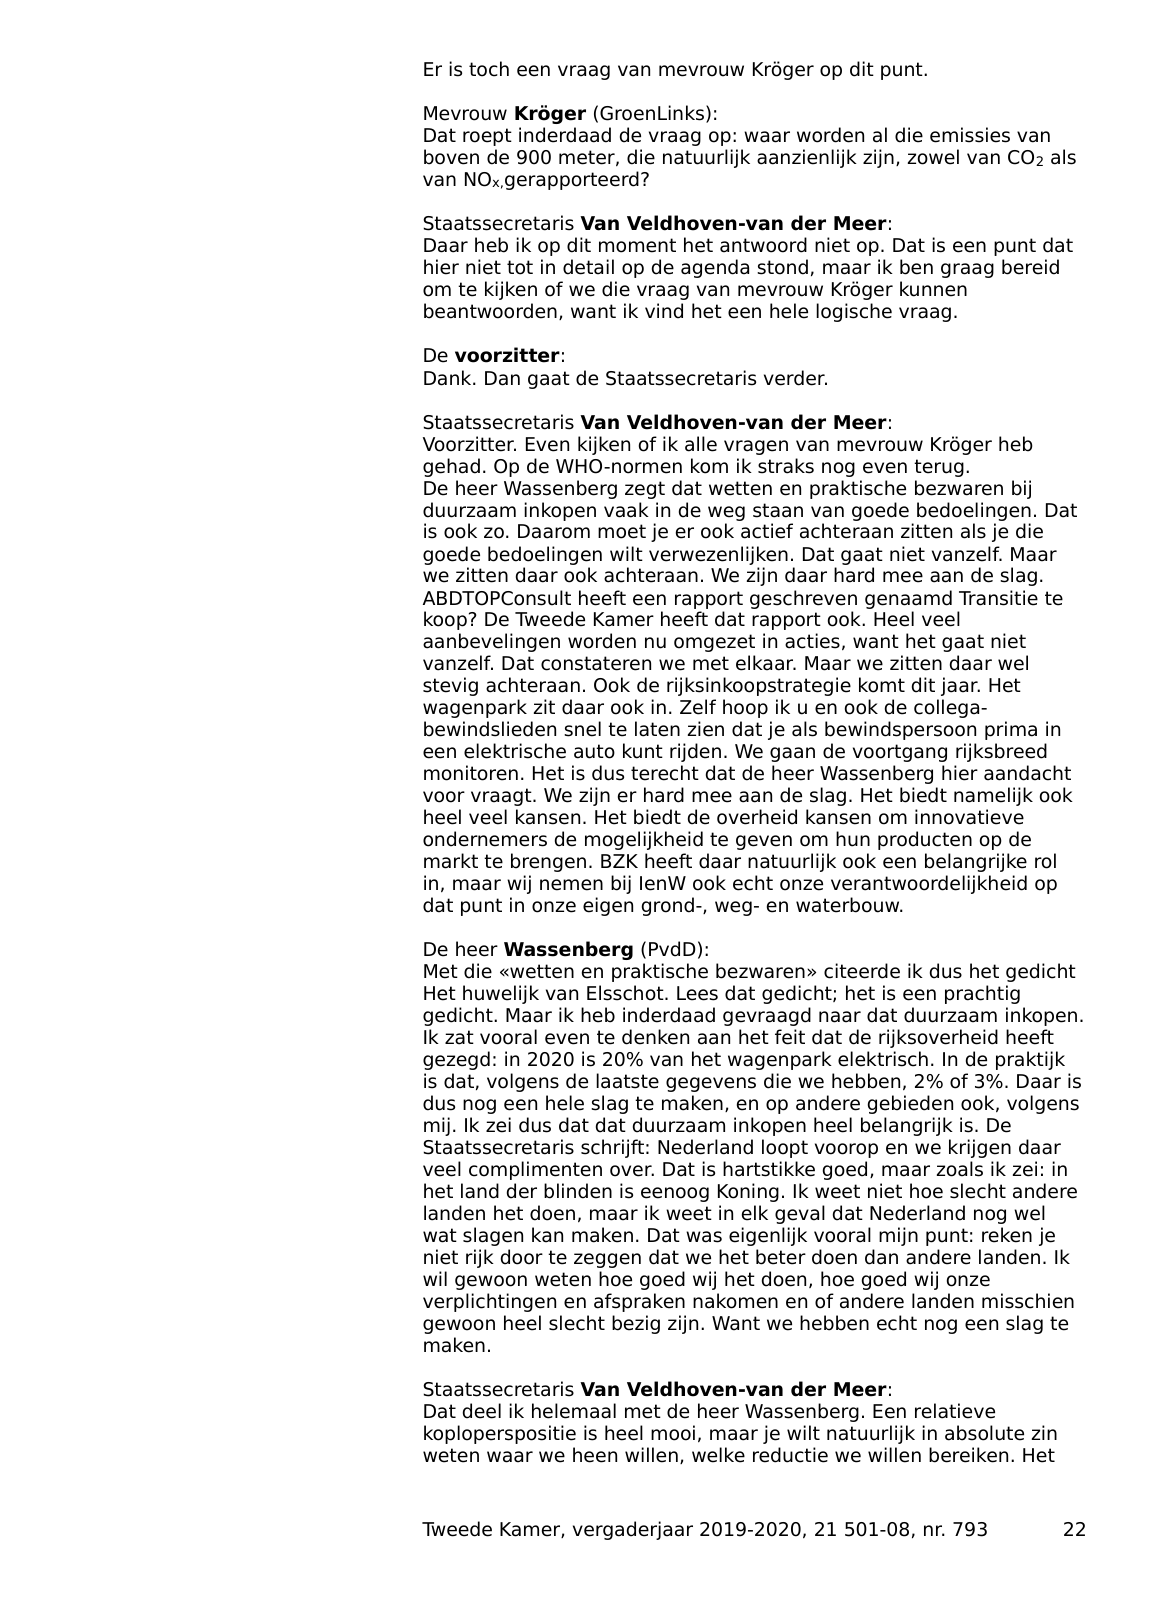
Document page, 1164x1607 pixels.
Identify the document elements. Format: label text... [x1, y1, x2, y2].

text Dank. Dan gaat de Staatssecretaris verder. [422, 367, 1087, 389]
text Voorzitter. Even kijken of ik alle vragen van mevrouw Kröger heb gehad. Op de WHO-normen kom ik straks nog even terug. [422, 433, 1087, 477]
text Er is toch een vraag van mevrouw Kröger op dit punt. [422, 59, 1087, 81]
text Dat deel ik helemaal met de heer Wassenberg. Een relatieve koploperspositie is heel mooi, maar je wilt natuurlijk in absolute zin weten waar we heen willen, welke reductie we willen bereiken. Het [422, 1401, 1087, 1467]
text De voorzitter: [422, 345, 1087, 367]
text Staatssecretaris Van Veldhoven-van der Meer: [422, 1379, 1087, 1401]
text Staatssecretaris Van Veldhoven-van der Meer: [422, 213, 1087, 235]
text Staatssecretaris Van Veldhoven-van der Meer: [422, 412, 1087, 433]
text Dat roept inderdaad de vraag op: waar worden al die emissies van boven de 900 meter, die natuurlijk aanzienlijk zijn, zowel van CO2 als van NOx,gerapporteerd? [422, 125, 1087, 191]
text De heer Wassenberg zegt dat wetten en praktische bezwaren bij duurzaam inkopen vaak in de weg staan van goede bedoelingen. Dat is ook zo. Daarom moet je er ook actief achteraan zitten als je die goede bedoelingen wilt verwezenlijken. Dat gaat niet vanzelf. Maar we zitten daar ook achteraan. We zijn daar hard mee aan de slag. ABDTOPConsult heeft een rapport geschreven genaamd Transitie te koop? De Tweede Kamer heeft dat rapport ook. Heel veel aanbevelingen worden nu omgezet in acties, want het gaat niet vanzelf. Dat constateren we met elkaar. Maar we zitten daar wel stevig achteraan. Ook de rijksinkoopstrategie komt dit jaar. Het wagenpark zit daar ook in. Zelf hoop ik u en ook de collega-bewindslieden snel te laten zien dat je als bewindspersoon prima in een elektrische auto kunt rijden. We gaan de voortgang rijksbreed monitoren. Het is dus terecht dat de heer Wassenberg hier aandacht voor vraagt. We zijn er hard mee aan de slag. Het biedt namelijk ook heel veel kansen. Het biedt de overheid kansen om innovatieve ondernemers de mogelijkheid te geven om hun producten op de markt te brengen. BZK heeft daar natuurlijk ook een belangrijke rol in, maar wij nemen bij IenW ook echt onze verantwoordelijkheid op dat punt in onze eigen grond-, weg- en waterbouw. [422, 477, 1087, 917]
text Daar heb ik op dit moment het antwoord niet op. Dat is een punt dat hier niet tot in detail op de agenda stond, maar ik ben graag bereid om te kijken of we die vraag van mevrouw Kröger kunnen beantwoorden, want ik vind het een hele logische vraag. [422, 235, 1087, 323]
text Met die «wetten en praktische bezwaren» citeerde ik dus het gedicht Het huwelijk van Elsschot. Lees dat gedicht; het is een prachtig gedicht. Maar ik heb inderdaad gevraagd naar dat duurzaam inkopen. Ik zat vooral even te denken aan het feit dat de rijksoverheid heeft gezegd: in 2020 is 20% van het wagenpark elektrisch. In de praktijk is dat, volgens de laatste gegevens die we hebben, 2% of 3%. Daar is dus nog een hele slag te maken, en op andere gebieden ook, volgens mij. Ik zei dus dat dat duurzaam inkopen heel belangrijk is. De Staatssecretaris schrijft: Nederland loopt voorop en we krijgen daar veel complimenten over. Dat is hartstikke goed, maar zoals ik zei: in het land der blinden is eenoog Koning. Ik weet niet hoe slecht andere landen het doen, maar ik weet in elk geval dat Nederland nog wel wat slagen kan maken. Dat was eigenlijk vooral mijn punt: reken je niet rijk door te zeggen dat we het beter doen dan andere landen. Ik wil gewoon weten hoe goed wij het doen, hoe goed wij onze verplichtingen en afspraken nakomen en of andere landen misschien gewoon heel slecht bezig zijn. Want we hebben echt nog een slag te maken. [422, 961, 1087, 1357]
text De heer Wassenberg (PvdD): [422, 939, 1087, 961]
text Mevrouw Kröger (GroenLinks): [422, 103, 1087, 125]
